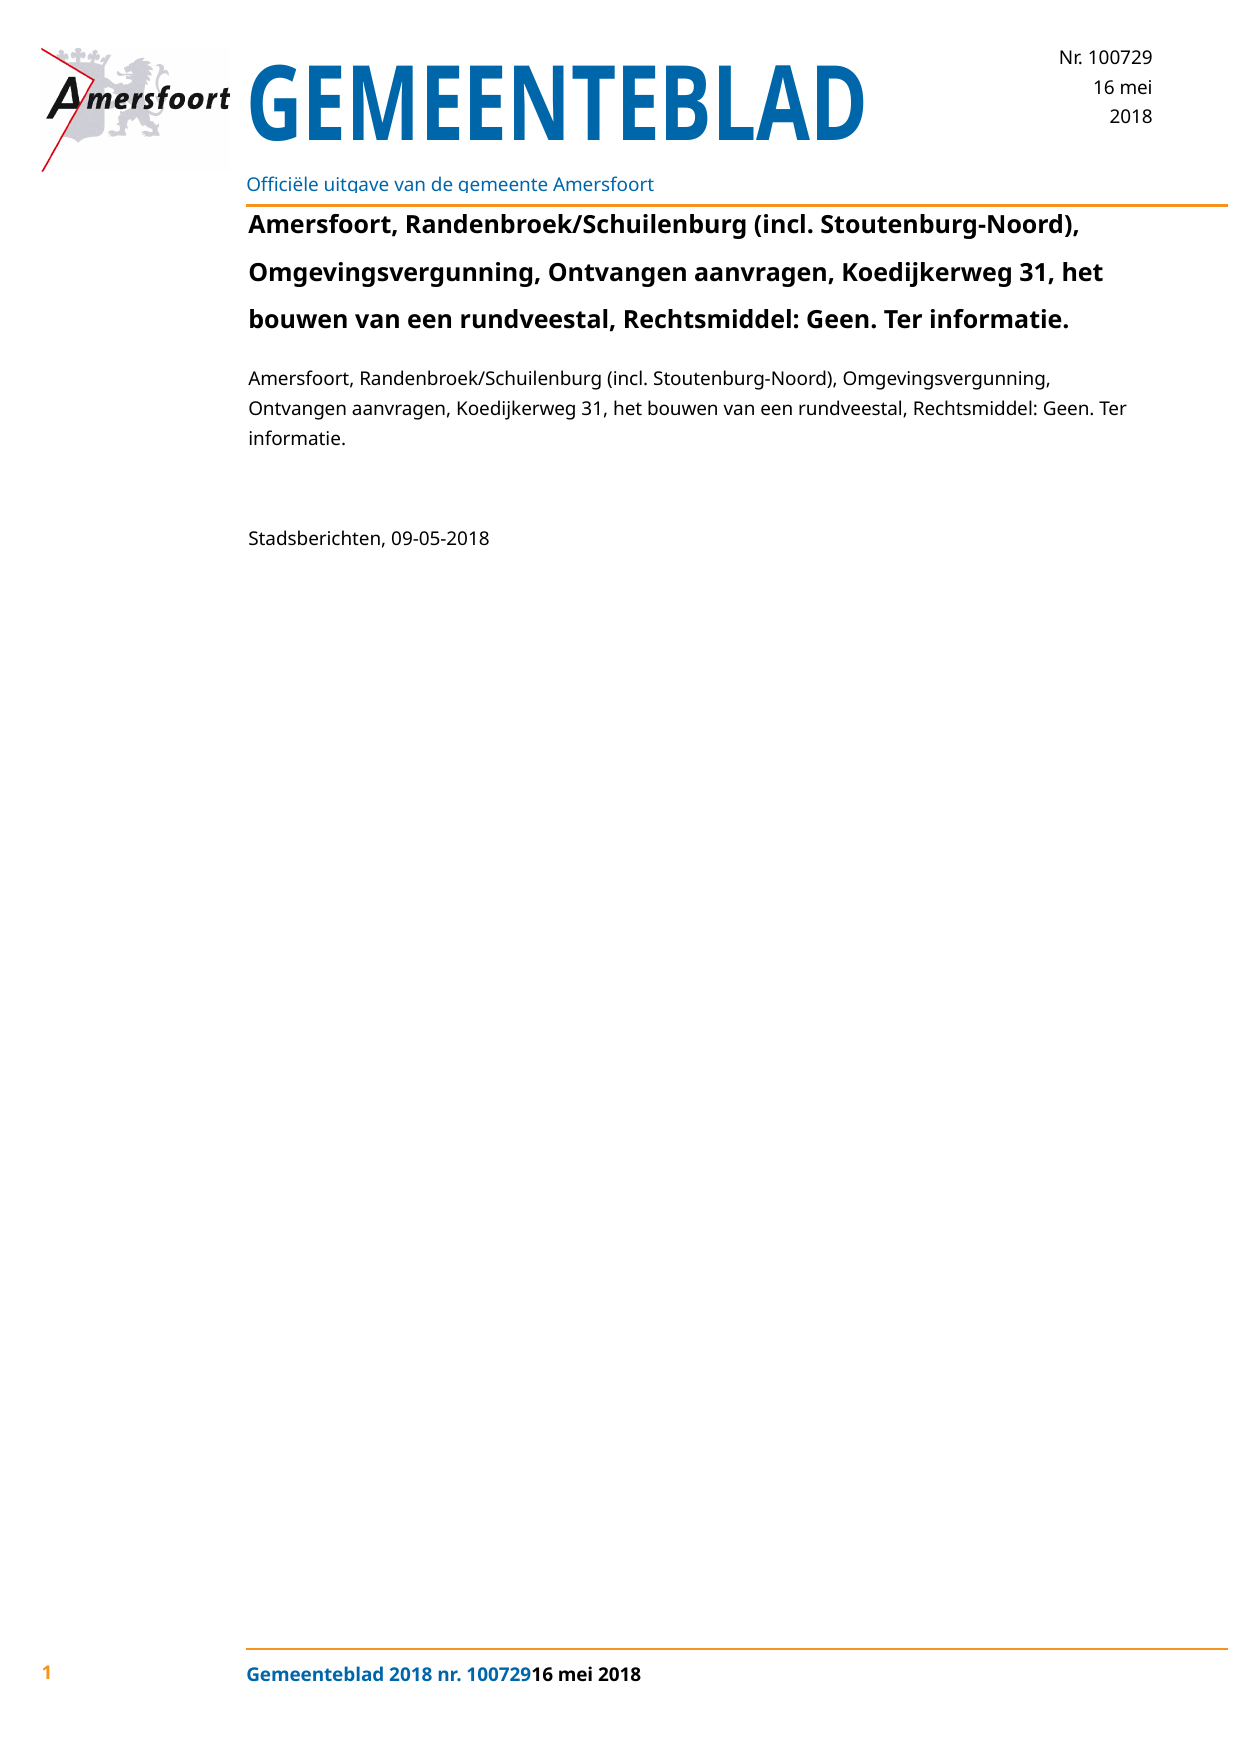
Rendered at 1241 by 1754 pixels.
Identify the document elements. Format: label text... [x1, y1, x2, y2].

text Stadsberichten, 09-05-2018 [248, 526, 1152, 551]
text Amersfoort, Randenbroek/Schuilenburg (incl. Stoutenburg-Noord), Omgevingsvergunning, Ontvangen aanvragen, Koedijkerweg 31, het bouwen van een rundveestal, Rechtsmiddel: Geen. Ter informatie. [248, 366, 1152, 450]
picture [41, 47, 231, 172]
text Amersfoort, Randenbroek/Schuilenburg (incl. Stoutenburg-Noord), Omgevingsvergunning, Ontvangen aanvragen, Koedijkerweg 31, het bouwen van een rundveestal, Rechtsmiddel: Geen. Ter informatie. [248, 207, 1152, 336]
